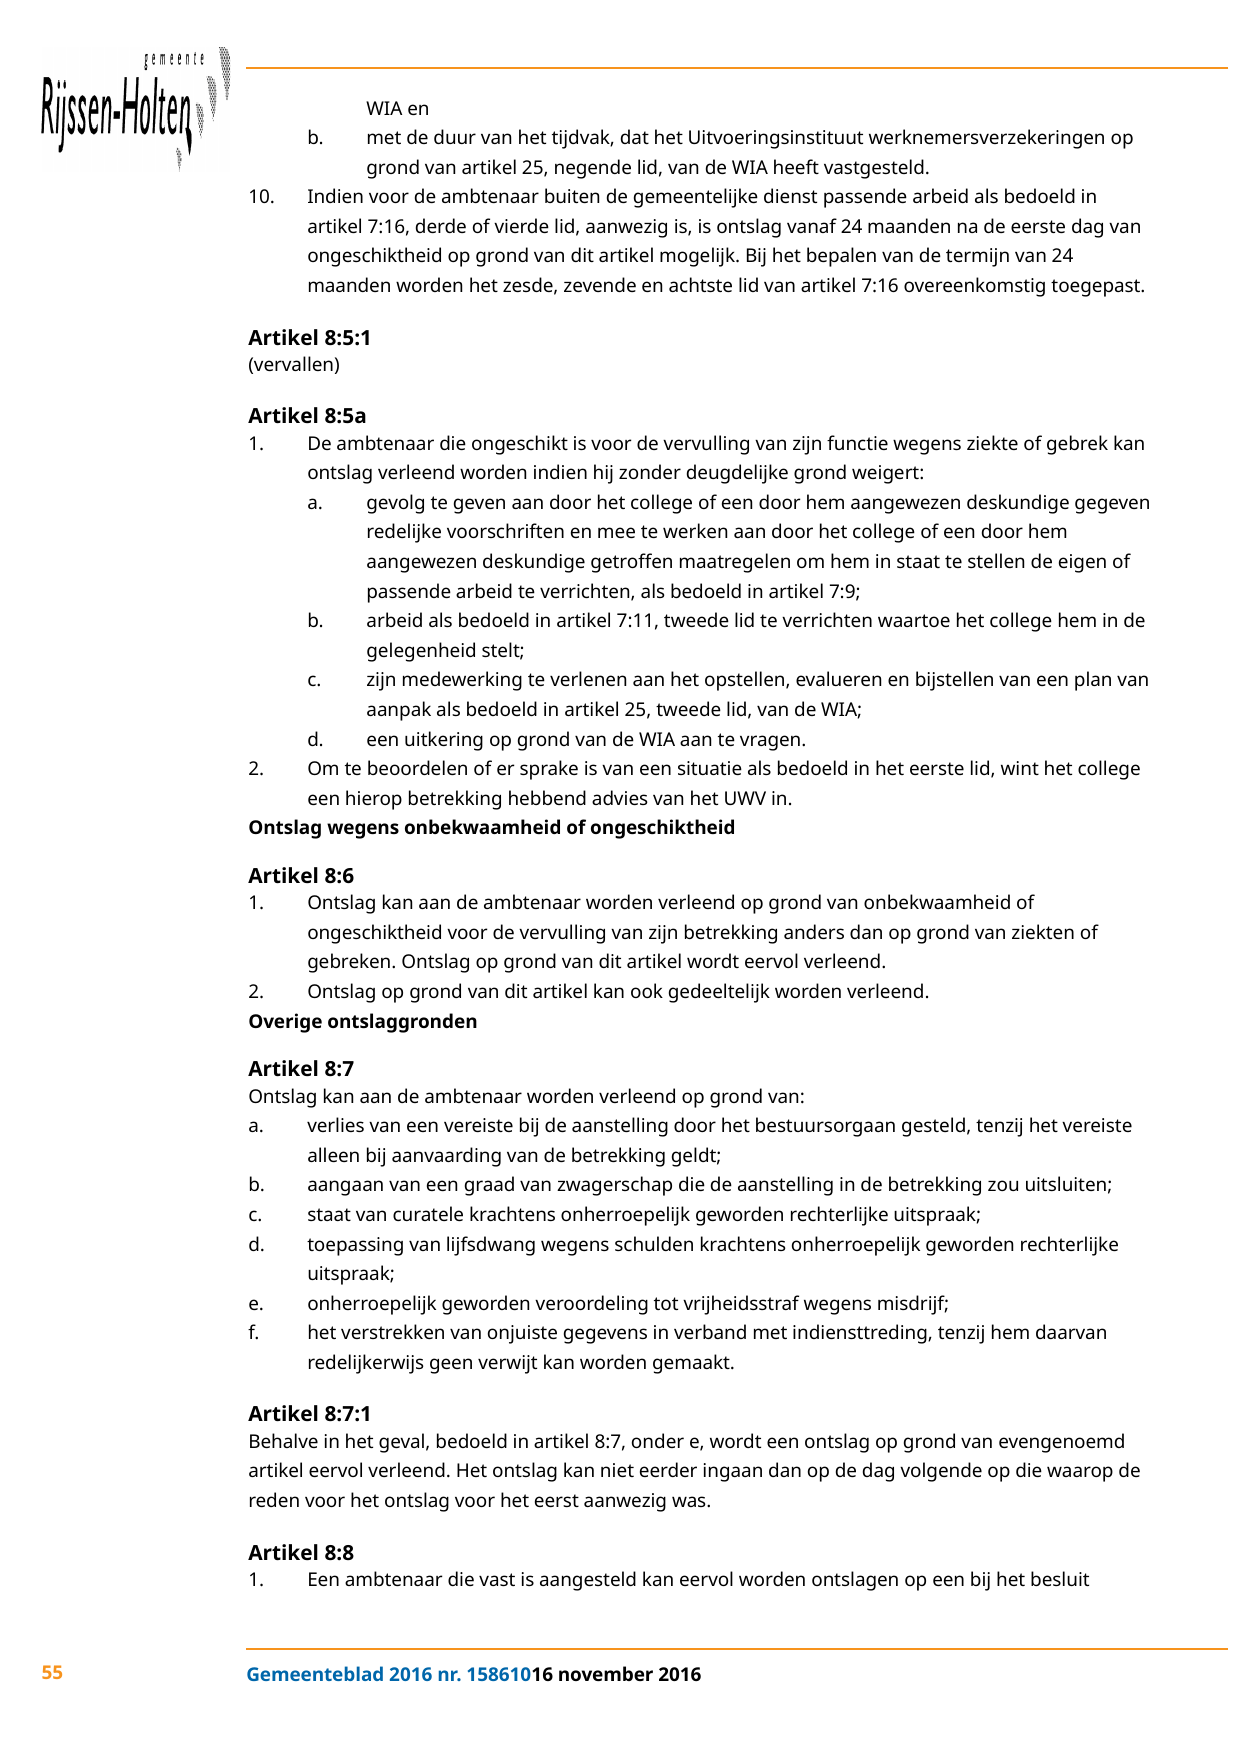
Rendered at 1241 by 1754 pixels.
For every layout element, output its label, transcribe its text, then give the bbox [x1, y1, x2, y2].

text Overige ontslaggronden [248, 1008, 1152, 1034]
list verlies van een vereiste bij de aanstelling door het bestuursorgaan gesteld, tenzij het vereiste alleen bij aanvaarding van de betrekking geldt; [248, 1112, 1152, 1168]
list staat van curatele krachtens onherroepelijk geworden rechterlijke uitspraak; [248, 1201, 1152, 1227]
list WIA en [307, 95, 1152, 121]
list zijn medewerking te verlenen aan het opstellen, evalueren en bijstellen van een plan van aanpak als bedoeld in artikel 25, tweede lid, van de WIA; [307, 667, 1152, 722]
list onherroepelijk geworden veroordeling tot vrijheidsstraf wegens misdrijf; [248, 1290, 1152, 1316]
list een uitkering op grond van de WIA aan te vragen. [307, 726, 1152, 752]
text Ontslag kan aan de ambtenaar worden verleend op grond van: [248, 1083, 1152, 1109]
list gevolg te geven aan door het college of een door hem aangewezen deskundige gegeven redelijke voorschriften en mee te werken aan door het college of een door hem aangewezen deskundige getroffen maatregelen om hem in staat te stellen de eigen of passende arbeid te verrichten, als bedoeld in artikel 7:9; [307, 489, 1152, 604]
text Artikel 8:5a [248, 402, 1152, 430]
text Artikel 8:6 [248, 861, 1152, 889]
text Artikel 8:7 [248, 1054, 1152, 1083]
list Een ambtenaar die vast is aangesteld kan eervol worden ontslagen op een bij het besluit [248, 1566, 1152, 1592]
list toepassing van lijfsdwang wegens schulden krachtens onherroepelijk geworden rechterlijke uitspraak; [248, 1231, 1152, 1286]
list het verstrekken van onjuiste gegevens in verband met indiensttreding, tenzij hem daarvan redelijkerwijs geen verwijt kan worden gemaakt. [248, 1319, 1152, 1375]
text Artikel 8:5:1 [248, 323, 1152, 351]
list aangaan van een graad van zwagerschap die de aanstelling in de betrekking zou uitsluiten; [248, 1172, 1152, 1197]
text (vervallen) [248, 351, 1152, 377]
list arbeid als bedoeld in artikel 7:11, tweede lid te verrichten waartoe het college hem in de gelegenheid stelt; [307, 607, 1152, 663]
picture [41, 47, 231, 172]
text Ontslag wegens onbekwaamheid of ongeschiktheid [248, 814, 1152, 840]
text Artikel 8:8 [248, 1538, 1152, 1566]
text Behalve in het geval, bedoeld in artikel 8:7, onder e, wordt een ontslag op grond van evengenoemd artikel eervol verleend. Het ontslag kan niet eerder ingaan dan op de dag volgende op die waarop de reden voor het ontslag voor het eerst aanwezig was. [248, 1428, 1152, 1513]
list met de duur van het tijdvak, dat het Uitvoeringsinstituut werknemersverzekeringen op grond van artikel 25, negende lid, van de WIA heeft vastgesteld. [307, 124, 1152, 180]
list Ontslag op grond van dit artikel kan ook gedeeltelijk worden verleend. [248, 978, 1152, 1004]
list Indien voor de ambtenaar buiten de gemeentelijke dienst passende arbeid als bedoeld in artikel 7:16, derde of vierde lid, aanwezig is, is ontslag vanaf 24 maanden na de eerste dag van ongeschiktheid op grond van dit artikel mogelijk. Bij het bepalen van de termijn van 24 maanden worden het zesde, zevende en achtste lid van artikel 7:16 overeenkomstig toegepast. [248, 183, 1152, 298]
list Ontslag kan aan de ambtenaar worden verleend op grond van onbekwaamheid of ongeschiktheid voor de vervulling van zijn betrekking anders dan op grond van ziekten of gebreken. Ontslag op grond van dit artikel wordt eervol verleend. [248, 889, 1152, 974]
list Om te beoordelen of er sprake is van een situatie als bedoeld in het eerste lid, wint het college een hierop betrekking hebbend advies van het UWV in. [248, 755, 1152, 811]
list De ambtenaar die ongeschikt is voor de vervulling van zijn functie wegens ziekte of gebrek kan ontslag verleend worden indien hij zonder deugdelijke grond weigert: [248, 430, 1152, 485]
text Artikel 8:7:1 [248, 1399, 1152, 1428]
